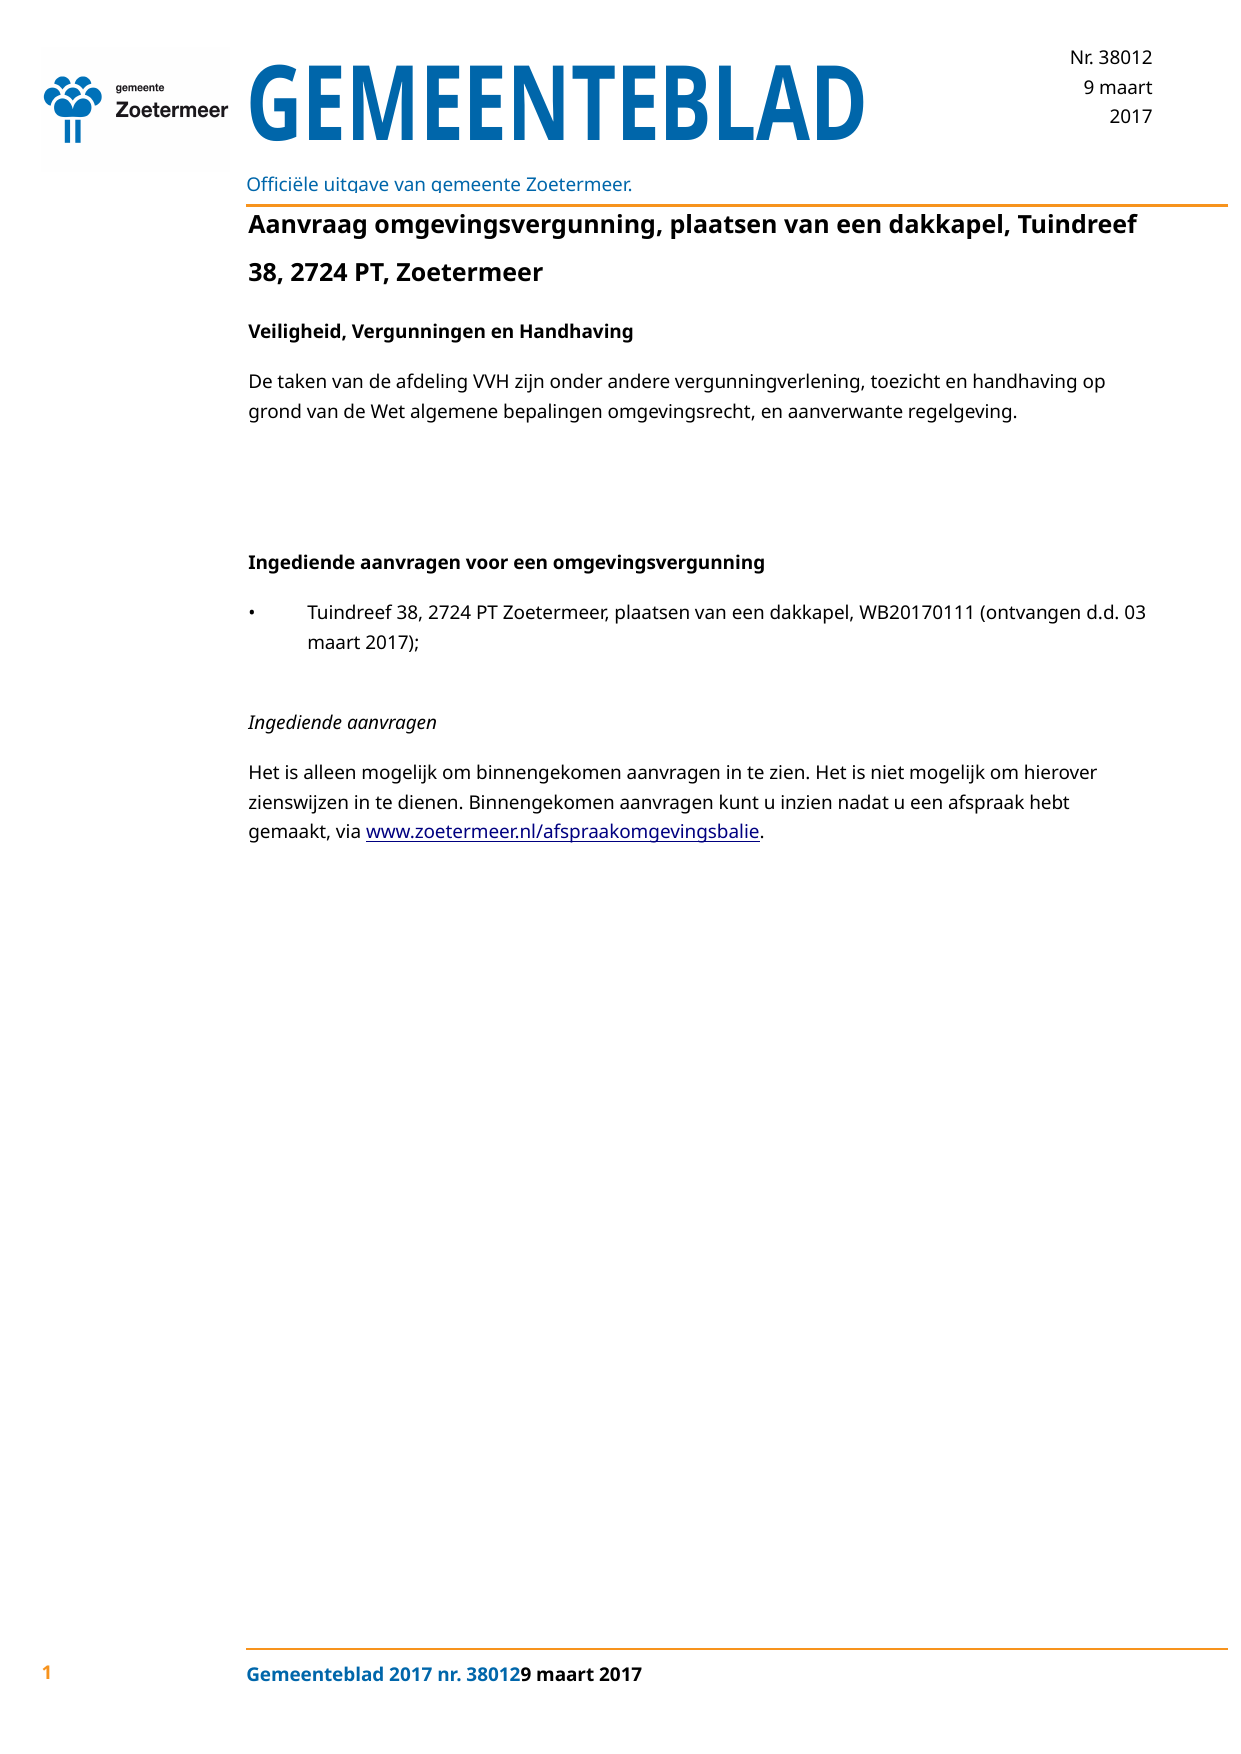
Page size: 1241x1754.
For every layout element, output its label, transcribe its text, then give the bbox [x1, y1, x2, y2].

text De taken van de afdeling VVH zijn onder andere vergunningverlening, toezicht en handhaving op grond van de Wet algemene bepalingen omgevingsrecht, en aanverwante regelgeving. [248, 368, 1152, 424]
list Tuindreef 38, 2724 PT Zoetermeer, plaatsen van een dakkapel, WB20170111 (ontvangen d.d. 03 maart 2017); [248, 599, 1152, 655]
text Het is alleen mogelijk om binnengekomen aanvragen in te zien. Het is niet mogelijk om hierover zienswijzen in te dienen. Binnengekomen aanvragen kunt u inzien nadat u een afspraak hebt gemaakt, via www.zoetermeer.nl/afspraakomgevingsbalie. [248, 759, 1152, 844]
text Ingediende aanvragen [248, 709, 1152, 735]
text Aanvraag omgevingsvergunning, plaatsen van een dakkapel, Tuindreef 38, 2724 PT, Zoetermeer [248, 207, 1152, 288]
picture [41, 47, 231, 172]
text Veiligheid, Vergunningen en Handhaving [248, 318, 1152, 344]
text Ingediende aanvragen voor een omgevingsvergunning [248, 549, 1152, 575]
